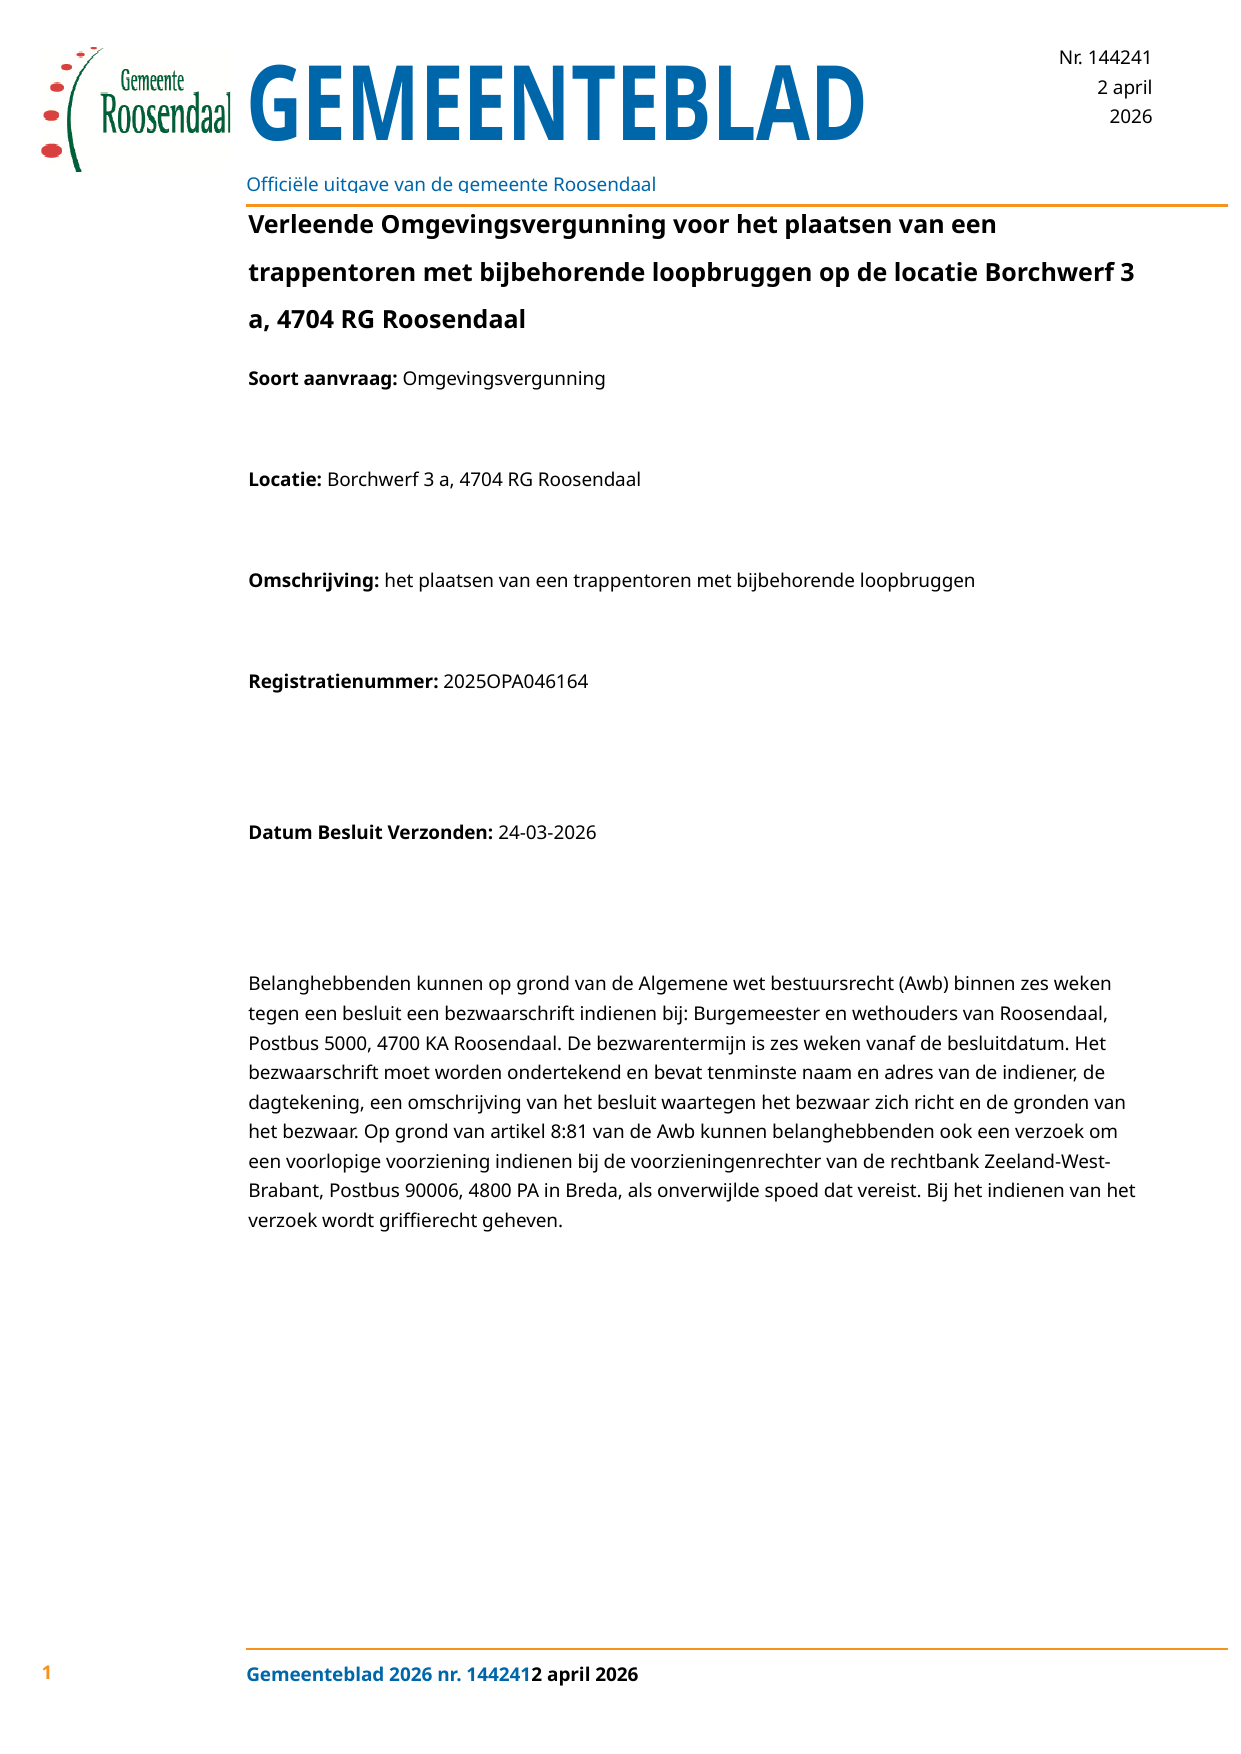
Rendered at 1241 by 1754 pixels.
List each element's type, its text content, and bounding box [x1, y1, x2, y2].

text Omschrijving: het plaatsen van een trappentoren met bijbehorende loopbruggen [248, 567, 1152, 593]
text Locatie: Borchwerf 3 a, 4704 RG Roosendaal [248, 466, 1152, 492]
text Belanghebbenden kunnen op grond van de Algemene wet bestuursrecht (Awb) binnen zes weken tegen een besluit een bezwaarschrift indienen bij: Burgemeester en wethouders van Roosendaal, Postbus 5000, 4700 KA Roosendaal. De bezwarentermijn is zes weken vanaf de besluitdatum. Het bezwaarschrift moet worden ondertekend en bevat tenminste naam en adres van de indiener, de dagtekening, een omschrijving van het besluit waartegen het bezwaar zich richt en de gronden van het bezwaar. Op grond van artikel 8:81 van de Awb kunnen belanghebbenden ook een verzoek om een voorlopige voorziening indienen bij de voorzieningenrechter van de rechtbank Zeeland-West-Brabant, Postbus 90006, 4800 PA in Breda, als onverwijlde spoed dat vereist. Bij het indienen van het verzoek wordt griffierecht geheven. [248, 971, 1152, 1233]
text Registratienummer: 2025OPA046164 [248, 668, 1152, 694]
text Soort aanvraag: Omgevingsvergunning [248, 366, 1152, 391]
text Verleende Omgevingsvergunning voor het plaatsen van een trappentoren met bijbehorende loopbruggen op de locatie Borchwerf 3 a, 4704 RG Roosendaal [248, 207, 1152, 336]
text Datum Besluit Verzonden: 24-03-2026 [248, 819, 1152, 845]
picture [41, 47, 231, 172]
